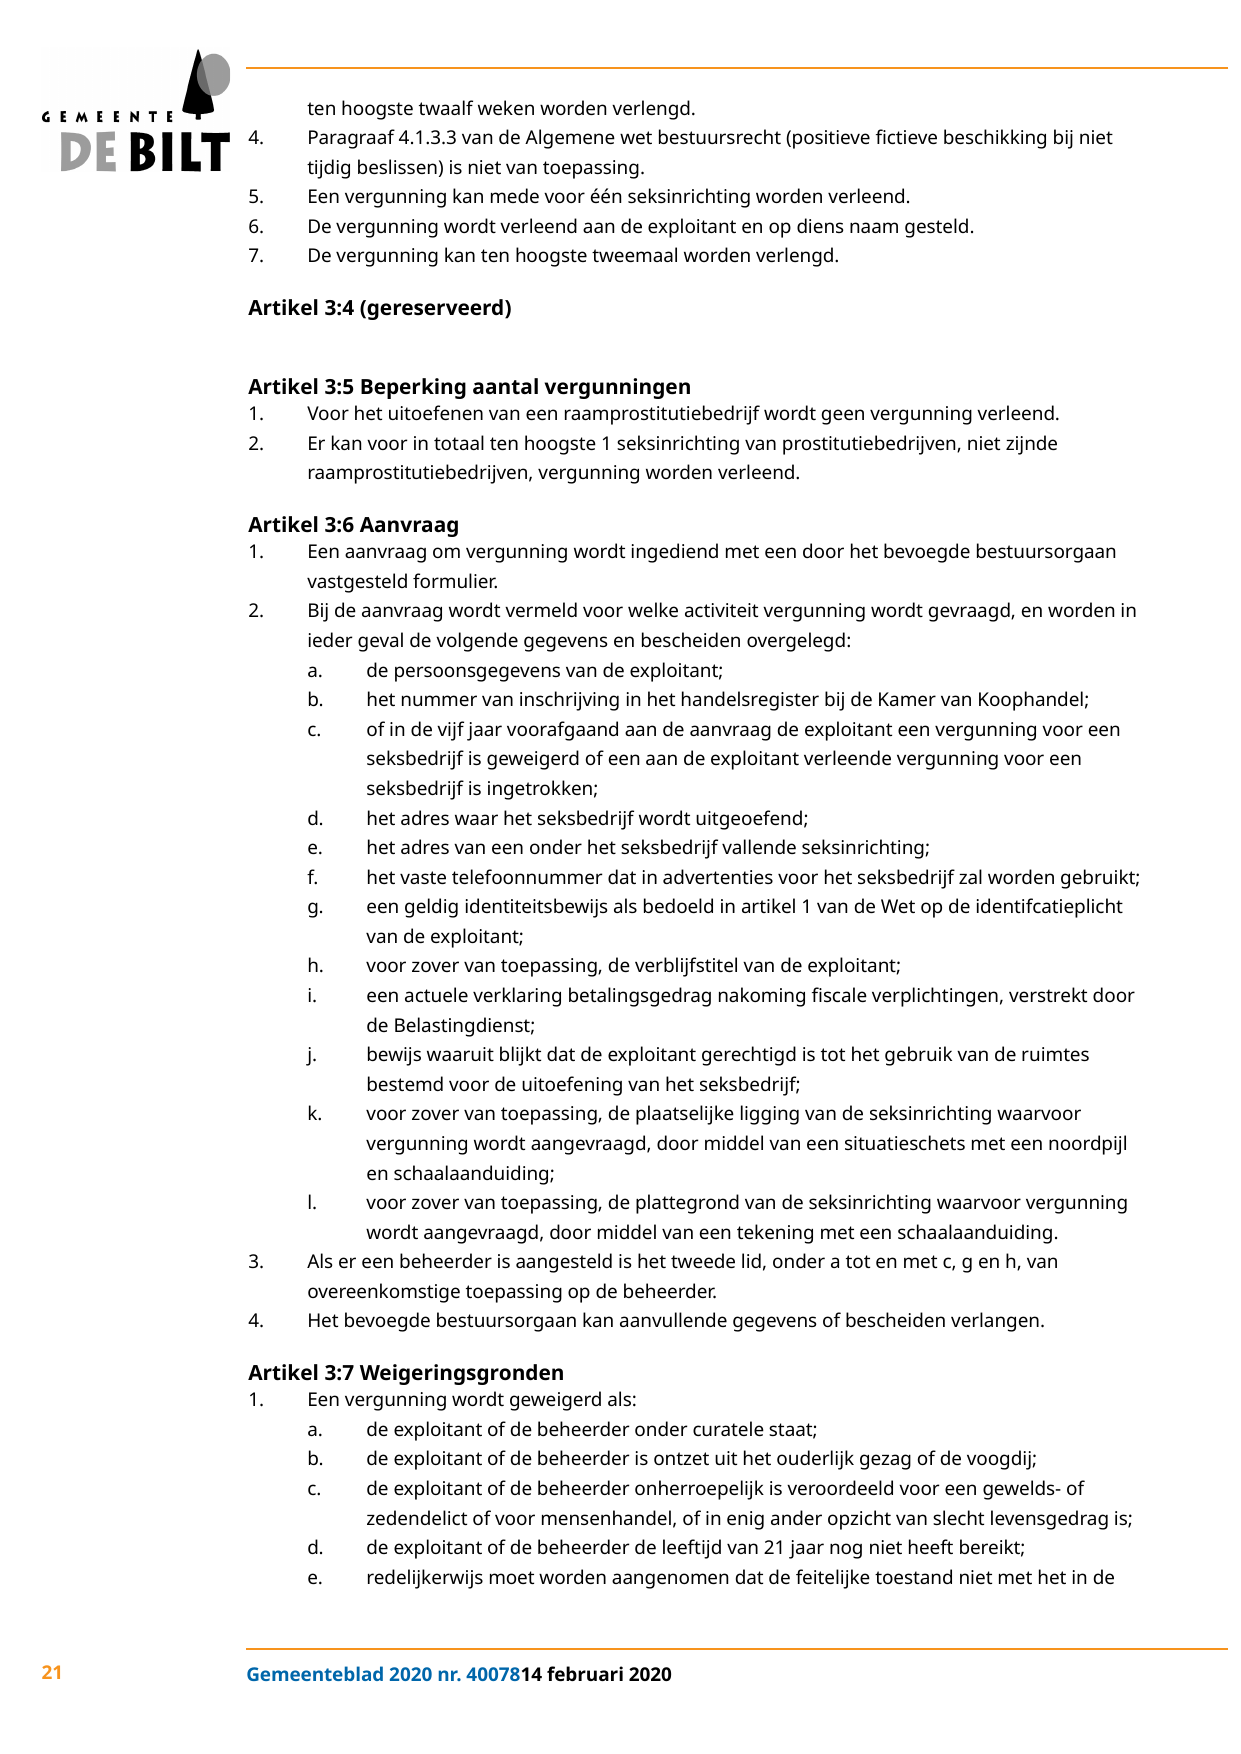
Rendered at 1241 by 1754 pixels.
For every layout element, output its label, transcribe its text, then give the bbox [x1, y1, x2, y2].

list Een aanvraag om vergunning wordt ingediend met een door het bevoegde bestuursorgaan vastgesteld formulier. [248, 538, 1152, 594]
list Een vergunning wordt geweigerd als: [248, 1386, 1152, 1412]
list de exploitant of de beheerder onder curatele staat; [307, 1416, 1152, 1442]
list bewijs waaruit blijkt dat de exploitant gerechtigd is tot het gebruik van de ruimtes bestemd voor de uitoefening van het seksbedrijf; [307, 1041, 1152, 1097]
list voor zover van toepassing, de plattegrond van de seksinrichting waarvoor vergunning wordt aangevraagd, door middel van een tekening met een schaalaanduiding. [307, 1189, 1152, 1244]
text Artikel 3:5 Beperking aantal vergunningen [248, 372, 1152, 400]
list de exploitant of de beheerder onherroepelijk is veroordeeld voor een gewelds- of zedendelict of voor mensenhandel, of in enig ander opzicht van slecht levensgedrag is; [307, 1475, 1152, 1531]
list voor zover van toepassing, de verblijfstitel van de exploitant; [307, 953, 1152, 978]
list Voor het uitoefenen van een raamprostitutiebedrijf wordt geen vergunning verleend. [248, 400, 1152, 426]
list het nummer van inschrijving in het handelsregister bij de Kamer van Koophandel; [307, 686, 1152, 712]
list de exploitant of de beheerder is ontzet uit het ouderlijk gezag of de voogdij; [307, 1446, 1152, 1471]
text Artikel 3:4 (gereserveerd) [248, 293, 1152, 322]
list Paragraaf 4.1.3.3 van de Algemene wet bestuursrecht (positieve fictieve beschikking bij niet tijdig beslissen) is niet van toepassing. [248, 124, 1152, 180]
list de persoonsgegevens van de exploitant; [307, 657, 1152, 682]
list De vergunning kan ten hoogste tweemaal worden verlengd. [248, 243, 1152, 268]
list Een vergunning kan mede voor één seksinrichting worden verleend. [248, 183, 1152, 209]
list het adres van een onder het seksbedrijf vallende seksinrichting; [307, 834, 1152, 860]
list Het bevoegde bestuursorgaan kan aanvullende gegevens of bescheiden verlangen. [248, 1308, 1152, 1333]
list Als er een beheerder is aangesteld is het tweede lid, onder a tot en met c, g en h, van overeenkomstige toepassing op de beheerder. [248, 1248, 1152, 1304]
list Bij de aanvraag wordt vermeld voor welke activiteit vergunning wordt gevraagd, en worden in ieder geval de volgende gegevens en bescheiden overgelegd: [248, 598, 1152, 653]
text Artikel 3:7 Weigeringsgronden [248, 1358, 1152, 1386]
list een actuele verklaring betalingsgedrag nakoming fiscale verplichtingen, verstrekt door de Belastingdienst; [307, 982, 1152, 1037]
list ten hoogste twaalf weken worden verlengd. [248, 95, 1152, 121]
text Artikel 3:6 Aanvraag [248, 510, 1152, 538]
list De vergunning wordt verleend aan de exploitant en op diens naam gesteld. [248, 213, 1152, 239]
picture [41, 47, 231, 172]
list of in de vijf jaar voorafgaand aan de aanvraag de exploitant een vergunning voor een seksbedrijf is geweigerd of een aan de exploitant verleende vergunning voor een seksbedrijf is ingetrokken; [307, 716, 1152, 801]
list een geldig identiteitsbewijs als bedoeld in artikel 1 van de Wet op de identifcatieplicht van de exploitant; [307, 893, 1152, 949]
list voor zover van toepassing, de plaatselijke ligging van de seksinrichting waarvoor vergunning wordt aangevraagd, door middel van een situatieschets met een noordpijl en schaalaanduiding; [307, 1101, 1152, 1185]
list het vaste telefoonnummer dat in advertenties voor het seksbedrijf zal worden gebruikt; [307, 864, 1152, 889]
list redelijkerwijs moet worden aangenomen dat de feitelijke toestand niet met het in de [307, 1564, 1152, 1590]
list het adres waar het seksbedrijf wordt uitgeoefend; [307, 805, 1152, 830]
list de exploitant of de beheerder de leeftijd van 21 jaar nog niet heeft bereikt; [307, 1534, 1152, 1560]
list Er kan voor in totaal ten hoogste 1 seksinrichting van prostitutiebedrijven, niet zijnde raamprostitutiebedrijven, vergunning worden verleend. [248, 430, 1152, 485]
